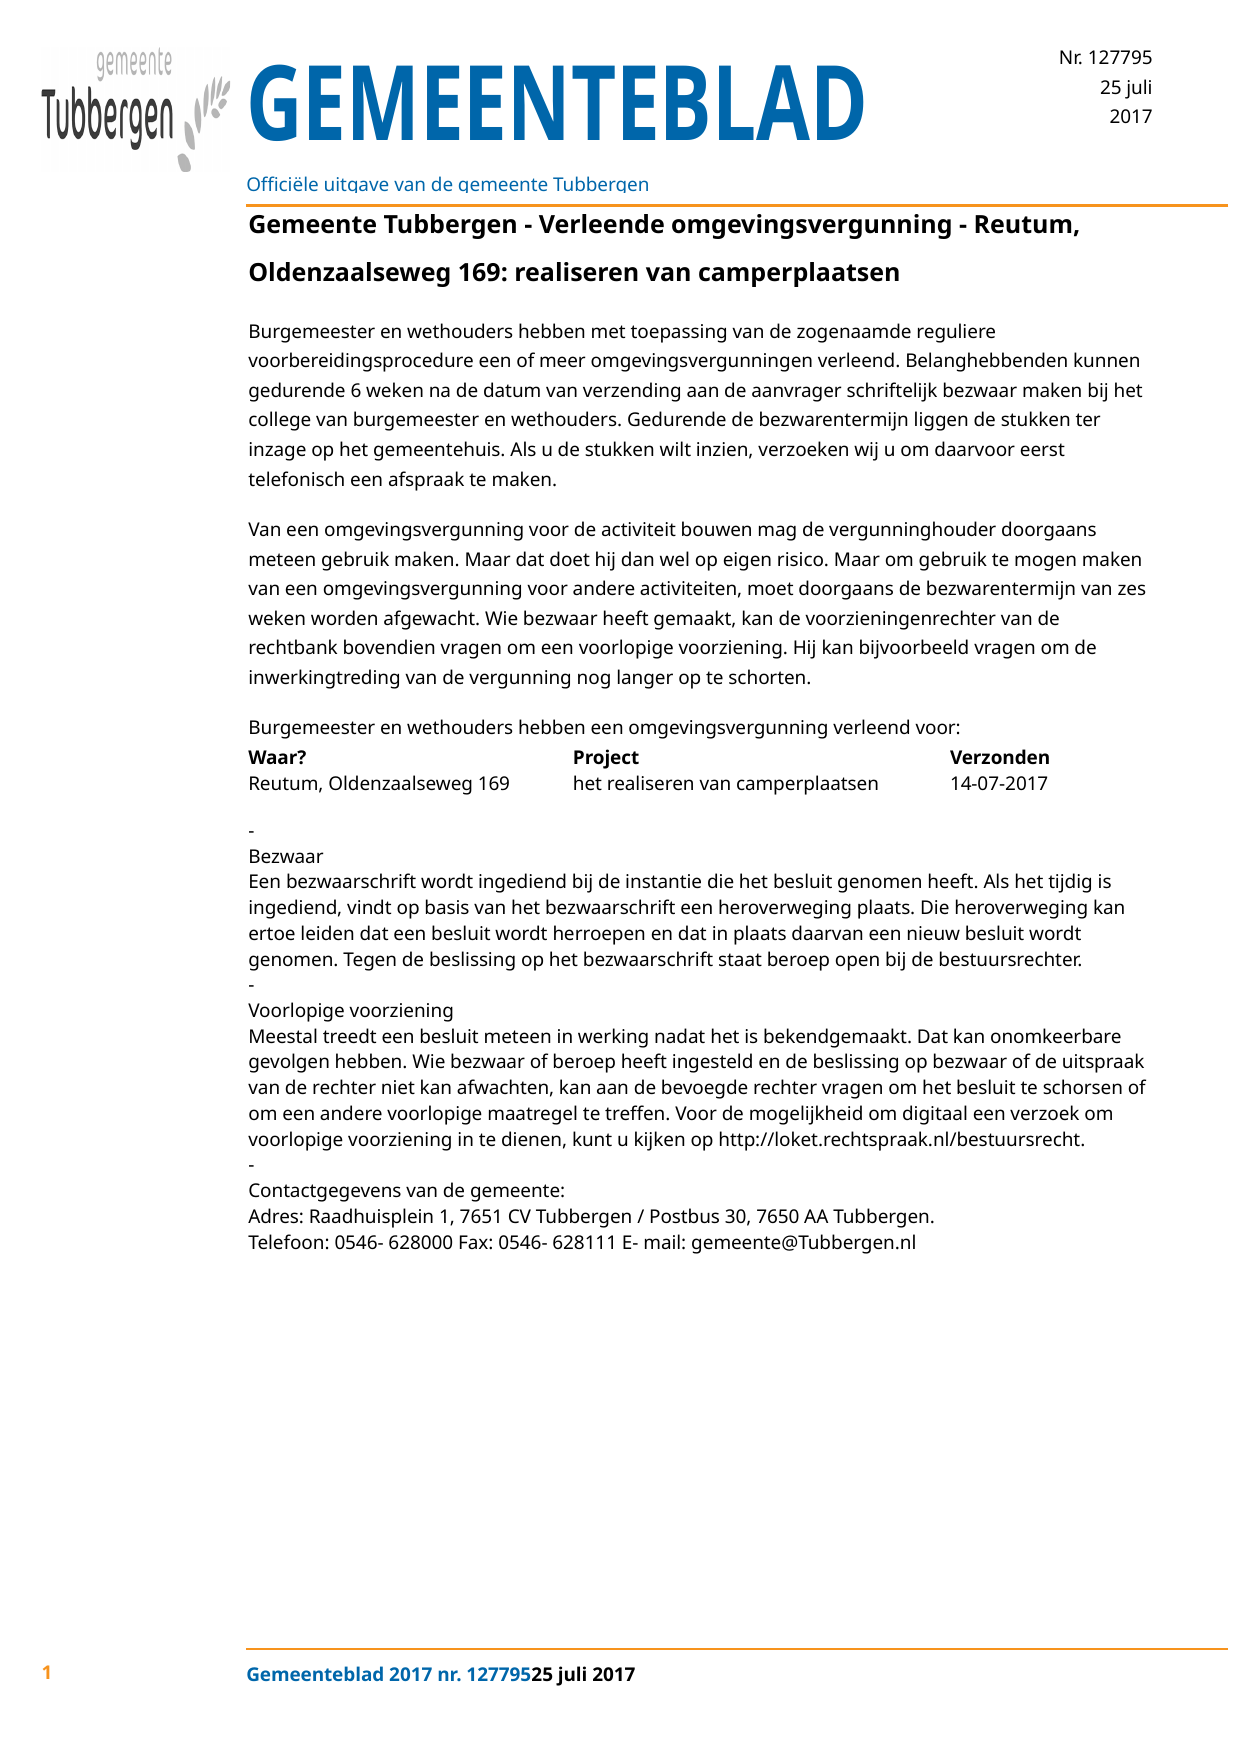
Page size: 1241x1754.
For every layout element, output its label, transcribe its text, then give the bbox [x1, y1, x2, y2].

text Burgemeester en wethouders hebben een omgevingsvergunning verleend voor: [248, 714, 1152, 740]
text Bezwaar [248, 843, 1152, 869]
table_header Project [573, 744, 950, 770]
text - [248, 817, 1152, 843]
text Meestal treedt een besluit meteen in werking nadat het is bekendgemaakt. Dat kan onomkeerbare gevolgen hebben. Wie bezwaar of beroep heeft ingesteld en de beslissing op bezwaar of de uitspraak van de rechter niet kan afwachten, kan aan de bevoegde rechter vragen om het besluit te schorsen of om een andere voorlopige maatregel te treffen. Voor de mogelijkheid om digitaal een verzoek om voorlopige voorziening in te dienen, kunt u kijken op http://loket.rechtspraak.nl/bestuursrecht. [248, 1023, 1152, 1152]
text - [248, 972, 1152, 997]
table_cell 14-07-2017 [950, 770, 1152, 796]
text Burgemeester en wethouders hebben met toepassing van de zogenaamde reguliere voorbereidingsprocedure een of meer omgevingsvergunningen verleend. Belanghebbenden kunnen gedurende 6 weken na de datum van verzending aan de aanvrager schriftelijk bezwaar maken bij het college van burgemeester en wethouders. Gedurende de bezwarentermijn liggen de stukken ter inzage op het gemeentehuis. Als u de stukken wilt inzien, verzoeken wij u om daarvoor eerst telefonisch een afspraak te maken. [248, 318, 1152, 492]
text Contactgegevens van de gemeente: [248, 1177, 1152, 1203]
picture [41, 47, 231, 172]
table_header Waar? [248, 744, 573, 770]
text - [248, 1152, 1152, 1177]
text Van een omgevingsvergunning voor de activiteit bouwen mag de vergunninghouder doorgaans meteen gebruik maken. Maar dat doet hij dan wel op eigen risico. Maar om gebruik te mogen maken van een omgevingsvergunning voor andere activiteiten, moet doorgaans de bezwarentermijn van zes weken worden afgewacht. Wie bezwaar heeft gemaakt, kan de voorzieningenrechter van de rechtbank bovendien vragen om een voorlopige voorziening. Hij kan bijvoorbeeld vragen om de inwerkingtreding van de vergunning nog langer op te schorten. [248, 516, 1152, 690]
text Gemeente Tubbergen - Verleende omgevingsvergunning - Reutum, Oldenzaalseweg 169: realiseren van camperplaatsen [248, 207, 1152, 288]
table_cell Reutum, Oldenzaalseweg 169 [248, 770, 573, 796]
text Adres: Raadhuisplein 1, 7651 CV Tubbergen / Postbus 30, 7650 AA Tubbergen. [248, 1203, 1152, 1229]
text Voorlopige voorziening [248, 997, 1152, 1023]
text Een bezwaarschrift wordt ingediend bij de instantie die het besluit genomen heeft. Als het tijdig is ingediend, vindt op basis van het bezwaarschrift een heroverweging plaats. Die heroverweging kan ertoe leiden dat een besluit wordt herroepen en dat in plaats daarvan een nieuw besluit wordt genomen. Tegen de beslissing op het bezwaarschrift staat beroep open bij de bestuursrechter. [248, 869, 1152, 972]
table_header Verzonden [950, 744, 1152, 770]
text Telefoon: 0546- 628000 Fax: 0546- 628111 E- mail: gemeente@Tubbergen.nl [248, 1229, 1152, 1254]
table_cell het realiseren van camperplaatsen [573, 770, 950, 796]
